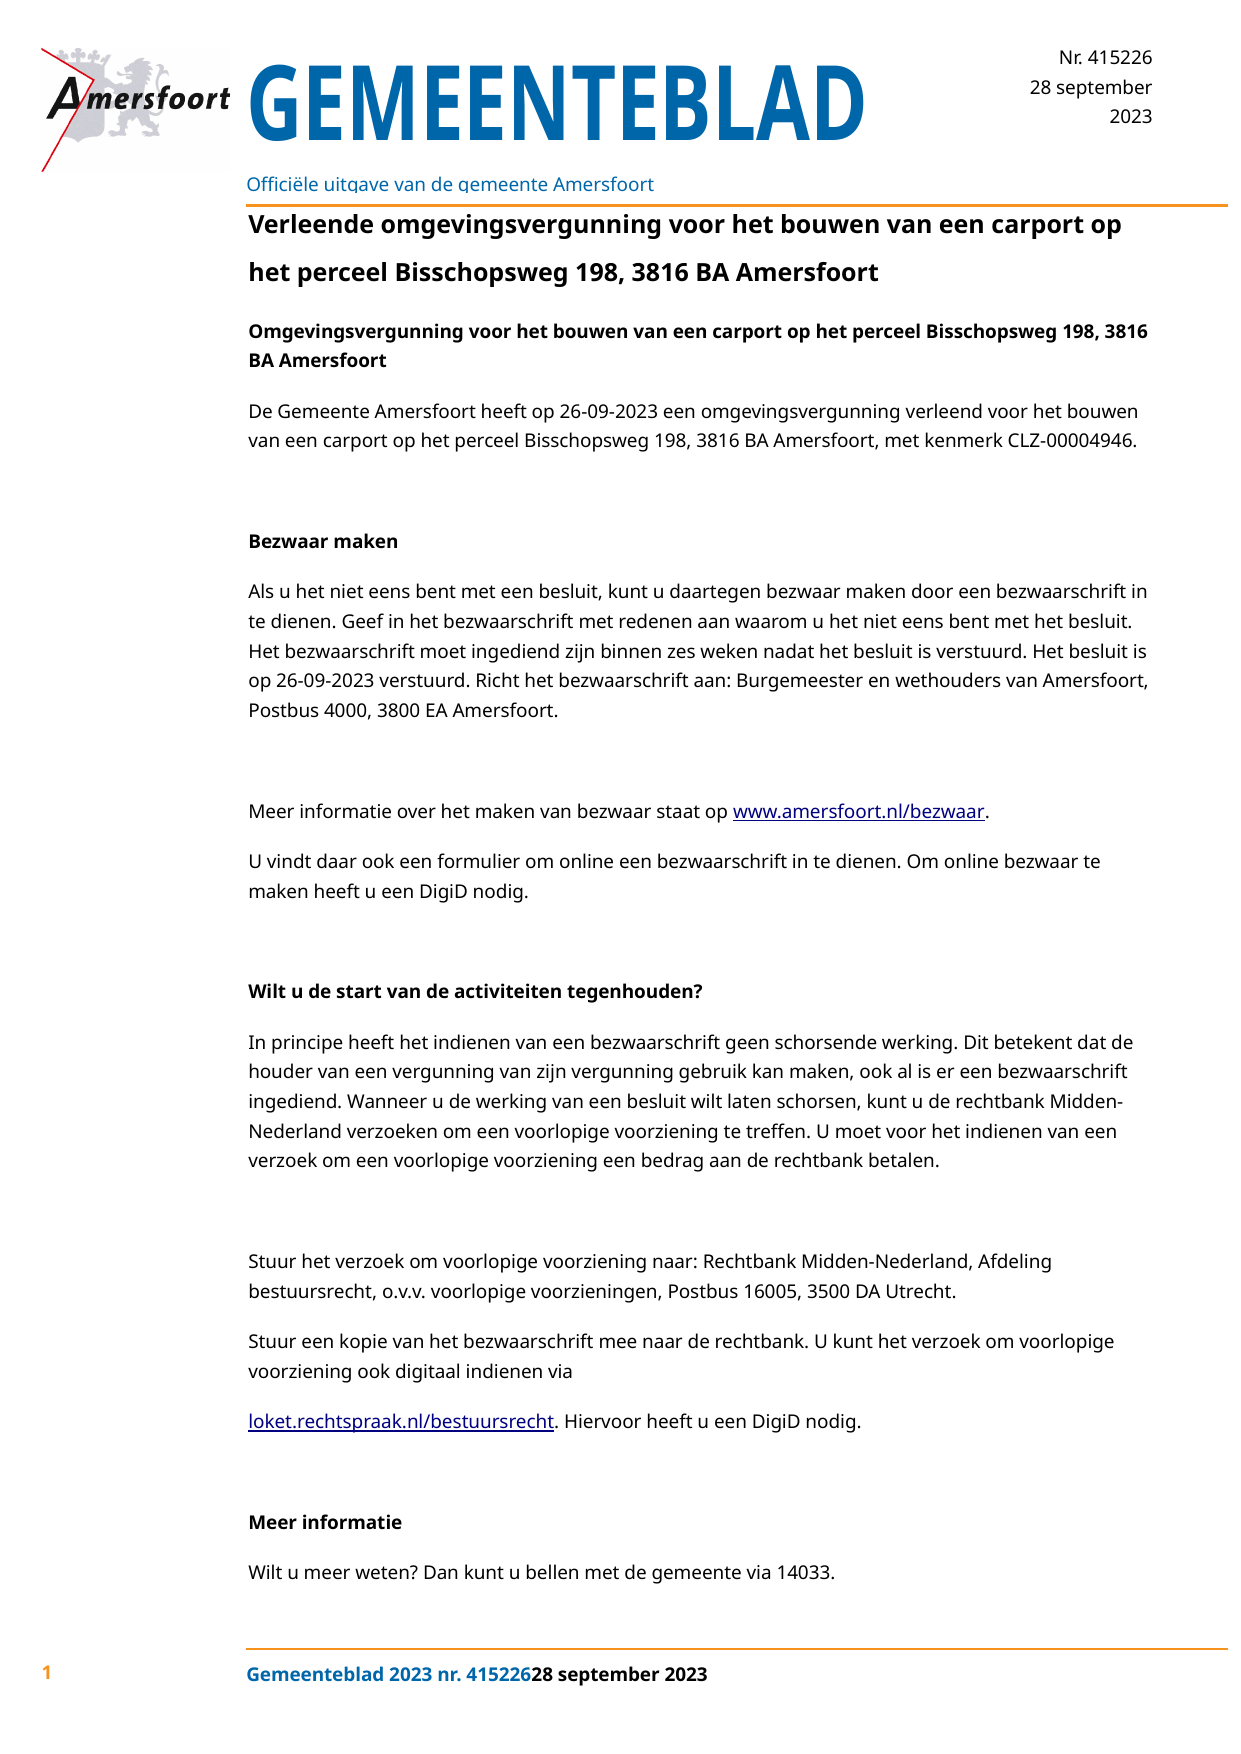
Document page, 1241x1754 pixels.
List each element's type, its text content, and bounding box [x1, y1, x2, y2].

text Bezwaar maken [248, 528, 1152, 554]
text Meer informatie over het maken van bezwaar staat op www.amersfoort.nl/bezwaar. [248, 798, 1152, 824]
text Stuur een kopie van het bezwaarschrift mee naar de rechtbank. U kunt het verzoek om voorlopige voorziening ook digitaal indienen via [248, 1328, 1152, 1384]
text Wilt u de start van de activiteiten tegenhouden? [248, 979, 1152, 1004]
text Wilt u meer weten? Dan kunt u bellen met de gemeente via 14033. [248, 1559, 1152, 1585]
text In principe heeft het indienen van een bezwaarschrift geen schorsende werking. Dit betekent dat de houder van een vergunning van zijn vergunning gebruik kan maken, ook al is er een bezwaarschrift ingediend. Wanneer u de werking van een besluit wilt laten schorsen, kunt u de rechtbank Midden-Nederland verzoeken om een voorlopige voorziening te treffen. U moet voor het indienen van een verzoek om een voorlopige voorziening een bedrag aan de rechtbank betalen. [248, 1029, 1152, 1173]
text U vindt daar ook een formulier om online een bezwaarschrift in te dienen. Om online bezwaar te maken heeft u een DigiD nodig. [248, 848, 1152, 904]
text loket.rechtspraak.nl/bestuursrecht. Hiervoor heeft u een DigiD nodig. [248, 1408, 1152, 1434]
text Meer informatie [248, 1509, 1152, 1535]
text Als u het niet eens bent met een besluit, kunt u daartegen bezwaar maken door een bezwaarschrift in te dienen. Geef in het bezwaarschrift met redenen aan waarom u het niet eens bent met het besluit. Het bezwaarschrift moet ingediend zijn binnen zes weken nadat het besluit is verstuurd. Het besluit is op 26-09-2023 verstuurd. Richt het bezwaarschrift aan: Burgemeester en wethouders van Amersfoort, Postbus 4000, 3800 EA Amersfoort. [248, 579, 1152, 723]
picture [41, 47, 231, 172]
text Omgevingsvergunning voor het bouwen van een carport op het perceel Bisschopsweg 198, 3816 BA Amersfoort [248, 318, 1152, 373]
text Stuur het verzoek om voorlopige voorziening naar: Rechtbank Midden-Nederland, Afdeling bestuursrecht, o.v.v. voorlopige voorzieningen, Postbus 16005, 3500 DA Utrecht. [248, 1248, 1152, 1304]
text Verleende omgevingsvergunning voor het bouwen van een carport op het perceel Bisschopsweg 198, 3816 BA Amersfoort [248, 207, 1152, 288]
text De Gemeente Amersfoort heeft op 26-09-2023 een omgevingsvergunning verleend voor het bouwen van een carport op het perceel Bisschopsweg 198, 3816 BA Amersfoort, met kenmerk CLZ-00004946. [248, 398, 1152, 453]
